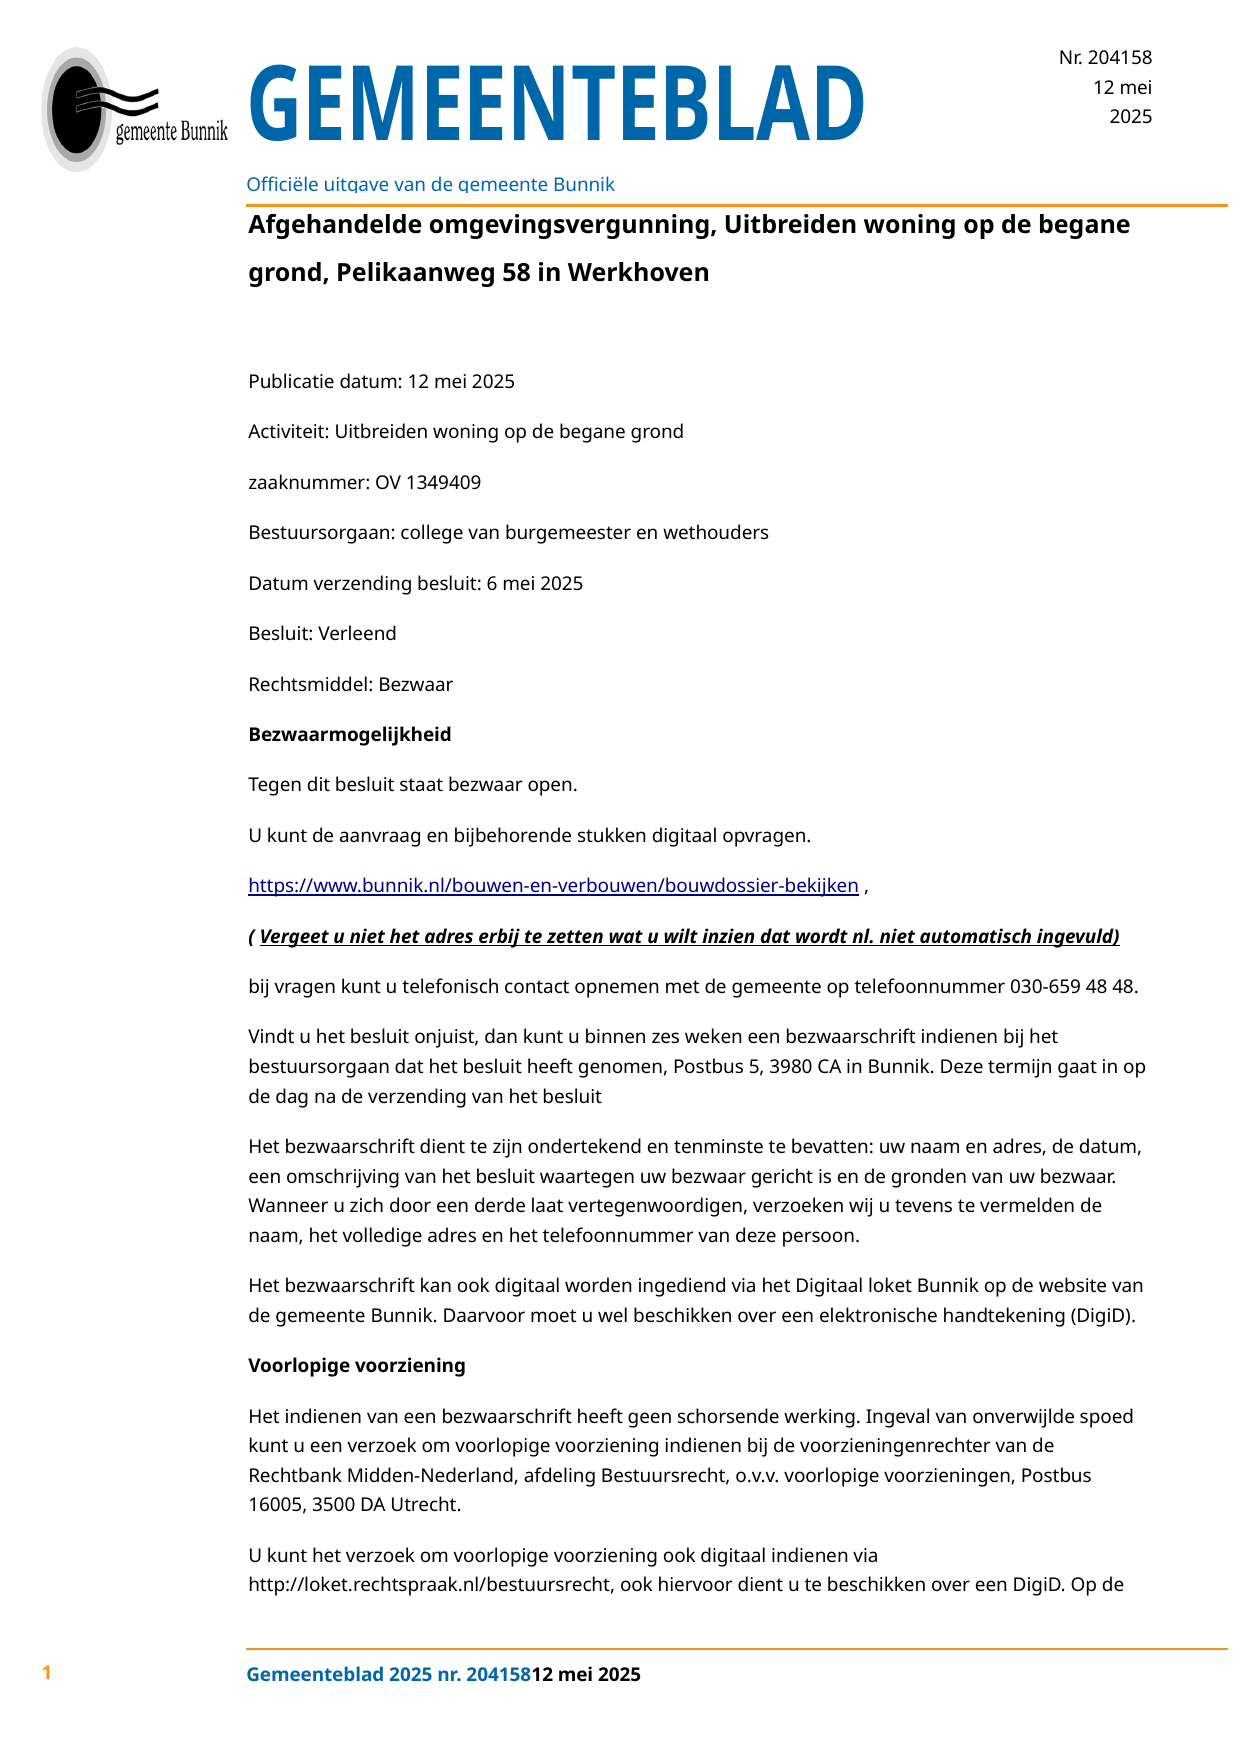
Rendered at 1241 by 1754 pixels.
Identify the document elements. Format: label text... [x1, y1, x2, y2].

text Het indienen van een bezwaarschrift heeft geen schorsende werking. Ingeval van onverwijlde spoed kunt u een verzoek om voorlopige voorziening indienen bij de voorzieningenrechter van de Rechtbank Midden-Nederland, afdeling Bestuursrecht, o.v.v. voorlopige voorzieningen, Postbus 16005, 3500 DA Utrecht. [248, 1403, 1152, 1517]
text U kunt het verzoek om voorlopige voorziening ook digitaal indienen via http://loket.rechtspraak.nl/bestuursrecht, ook hiervoor dient u te beschikken over een DigiD. Op de [248, 1542, 1152, 1597]
text Het bezwaarschrift kan ook digitaal worden ingediend via het Digitaal loket Bunnik op de website van de gemeente Bunnik. Daarvoor moet u wel beschikken over een elektronische handtekening (DigiD). [248, 1272, 1152, 1328]
text Besluit: Verleend [248, 620, 1152, 646]
text Bezwaarmogelijkheid [248, 721, 1152, 747]
text Vindt u het besluit onjuist, dan kunt u binnen zes weken een bezwaarschrift indienen bij het bestuursorgaan dat het besluit heeft genomen, Postbus 5, 3980 CA in Bunnik. Deze termijn gaat in op de dag na de verzending van het besluit [248, 1024, 1152, 1109]
text Bestuursorgaan: college van burgemeester en wethouders [248, 519, 1152, 545]
text https://www.bunnik.nl/bouwen-en-verbouwen/bouwdossier-bekijken , [248, 872, 1152, 898]
text Tegen dit besluit staat bezwaar open. [248, 772, 1152, 797]
text Datum verzending besluit: 6 mei 2025 [248, 570, 1152, 596]
text Voorlopige voorziening [248, 1352, 1152, 1378]
text bij vragen kunt u telefonisch contact opnemen met de gemeente op telefoonnummer 030-659 48 48. [248, 973, 1152, 999]
text zaaknummer: OV 1349409 [248, 469, 1152, 495]
text Publicatie datum: 12 mei 2025 [248, 368, 1152, 394]
text Het bezwaarschrift dient te zijn ondertekend en tenminste te bevatten: uw naam en adres, de datum, een omschrijving van het besluit waartegen uw bezwaar gericht is en de gronden van uw bezwaar. Wanneer u zich door een derde laat vertegenwoordigen, verzoeken wij u tevens te vermelden de naam, het volledige adres en het telefoonnummer van deze persoon. [248, 1133, 1152, 1248]
text Rechtsmiddel: Bezwaar [248, 671, 1152, 697]
text ( Vergeet u niet het adres erbij te zetten wat u wilt inzien dat wordt nl. niet automatisch ingevuld) [248, 923, 1152, 949]
text U kunt de aanvraag en bijbehorende stukken digitaal opvragen. [248, 822, 1152, 848]
text Afgehandelde omgevingsvergunning, Uitbreiden woning op de begane grond, Pelikaanweg 58 in Werkhoven [248, 207, 1152, 288]
text Activiteit: Uitbreiden woning op de begane grond [248, 419, 1152, 444]
picture [41, 47, 231, 172]
